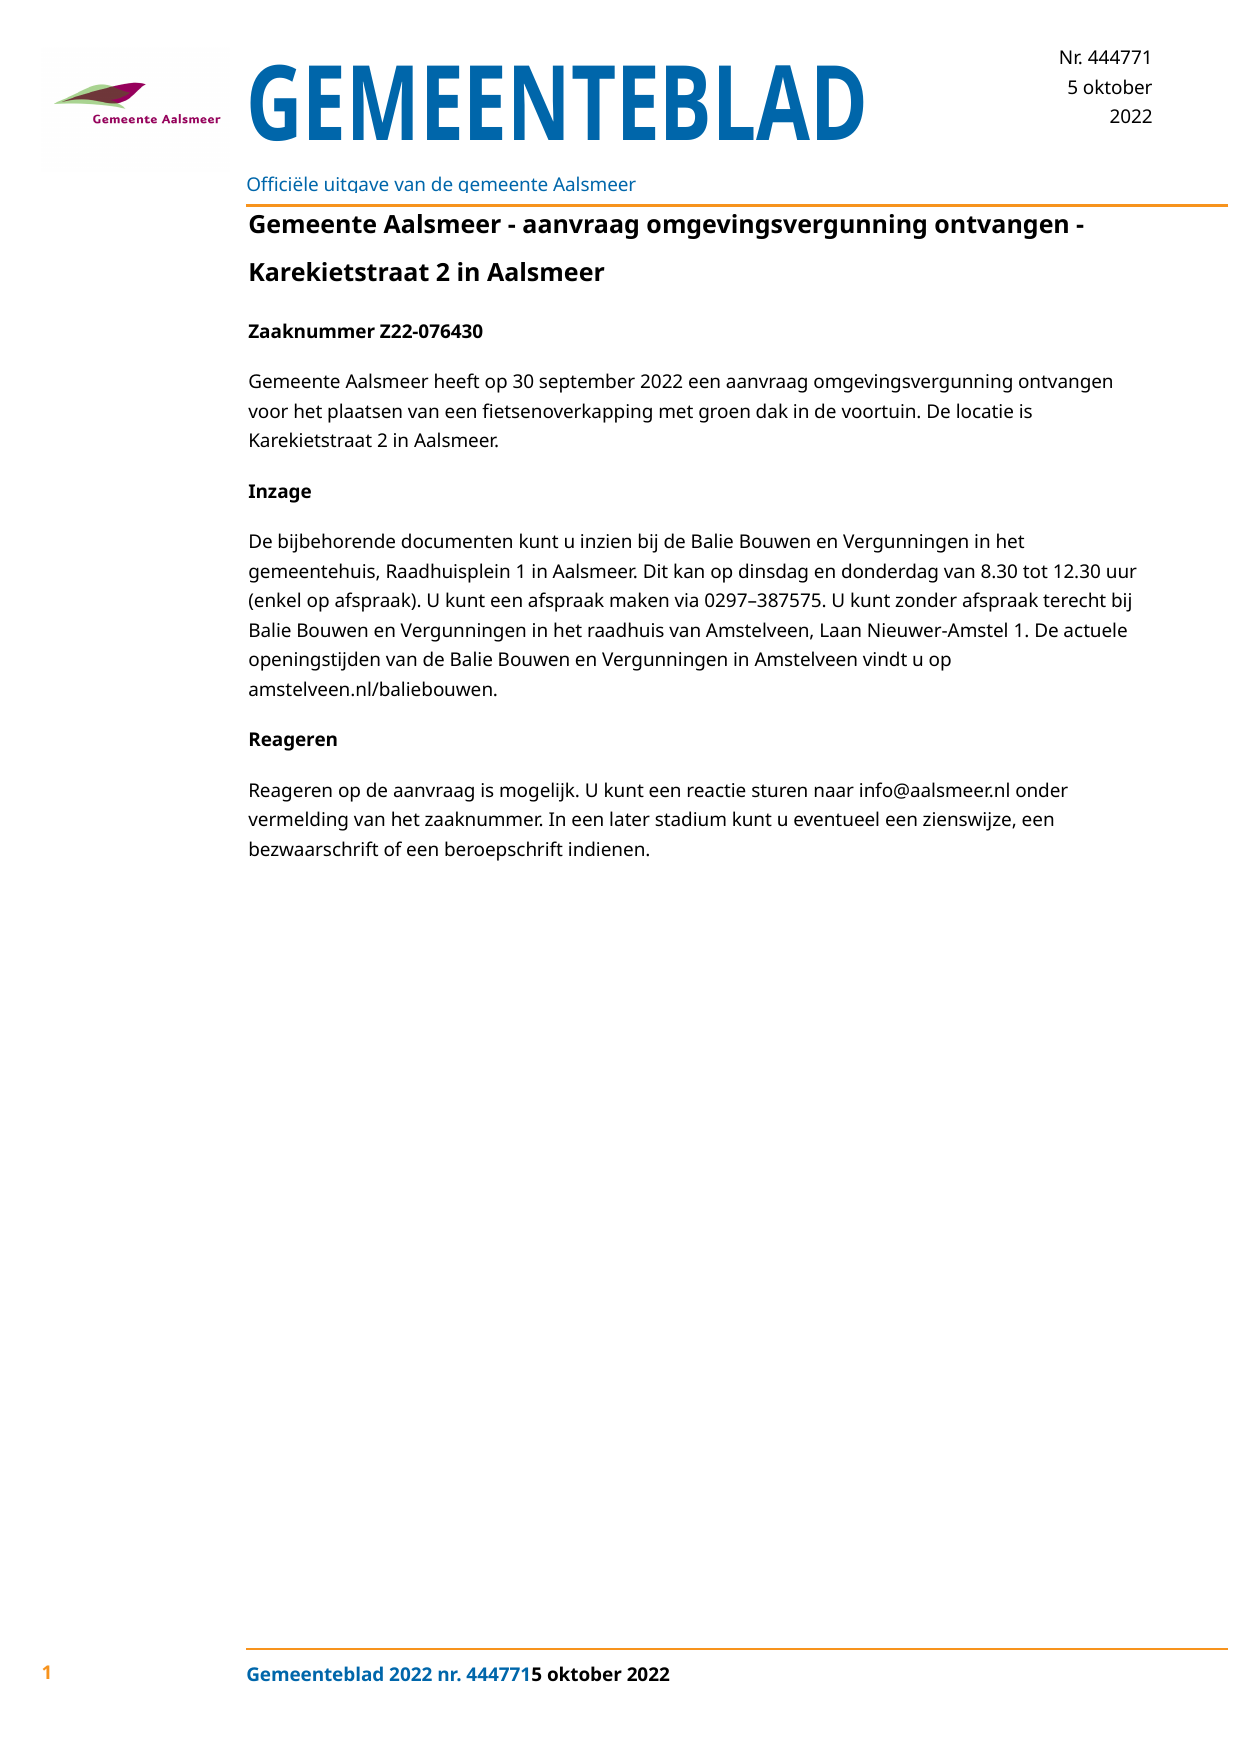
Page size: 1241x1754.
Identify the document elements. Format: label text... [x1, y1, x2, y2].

text Gemeente Aalsmeer heeft op 30 september 2022 een aanvraag omgevingsvergunning ontvangen voor het plaatsen van een fietsenoverkapping met groen dak in de voortuin. De locatie is Karekietstraat 2 in Aalsmeer. [248, 368, 1152, 453]
text Reageren [248, 727, 1152, 752]
text Inzage [248, 478, 1152, 504]
text Gemeente Aalsmeer - aanvraag omgevingsvergunning ontvangen - Karekietstraat 2 in Aalsmeer [248, 207, 1152, 288]
text De bijbehorende documenten kunt u inzien bij de Balie Bouwen en Vergunningen in het gemeentehuis, Raadhuisplein 1 in Aalsmeer. Dit kan op dinsdag en donderdag van 8.30 tot 12.30 uur (enkel op afspraak). U kunt een afspraak maken via 0297–387575. U kunt zonder afspraak terecht bij Balie Bouwen en Vergunningen in het raadhuis van Amstelveen, Laan Nieuwer-Amstel 1. De actuele openingstijden van de Balie Bouwen en Vergunningen in Amstelveen vindt u op amstelveen.nl/baliebouwen. [248, 528, 1152, 702]
text Reageren op de aanvraag is mogelijk. U kunt een reactie sturen naar info@aalsmeer.nl onder vermelding van het zaaknummer. In een later stadium kunt u eventueel een zienswijze, een bezwaarschrift of een beroepschrift indienen. [248, 777, 1152, 862]
text Zaaknummer Z22-076430 [248, 318, 1152, 344]
picture [41, 47, 231, 172]
